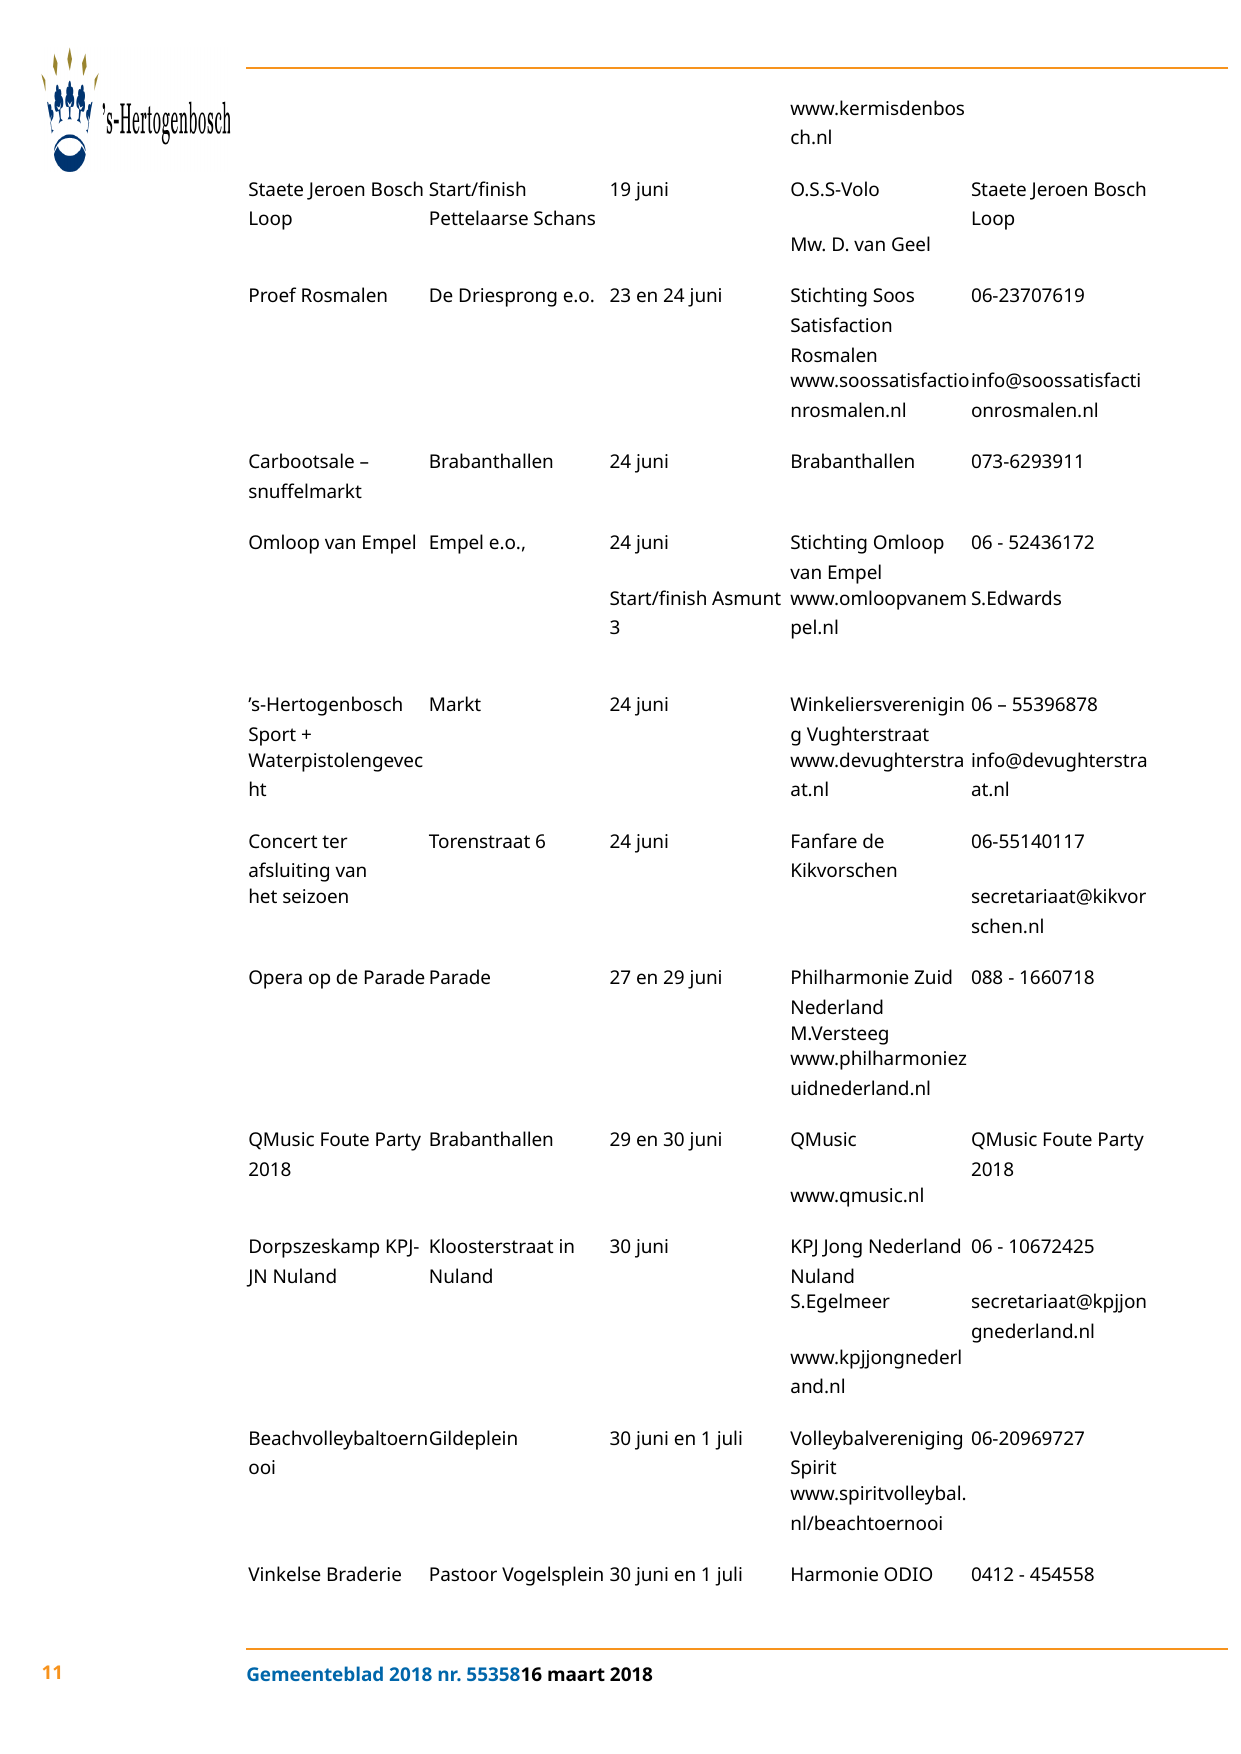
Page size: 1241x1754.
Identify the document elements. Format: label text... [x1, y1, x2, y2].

table_cell [248, 666, 429, 692]
table_cell [790, 257, 971, 283]
table_cell Waterpistolengevecht [248, 747, 429, 802]
table_cell www.kpjjongnederland.nl [790, 1344, 971, 1399]
table_cell [429, 747, 609, 802]
table_cell [609, 640, 790, 666]
table_cell Empel e.o., [429, 530, 609, 585]
table_cell [609, 1045, 790, 1101]
table_cell [971, 666, 1152, 692]
table_cell [429, 231, 609, 257]
table_cell [790, 883, 971, 939]
table_cell [248, 585, 429, 640]
table_cell [248, 1399, 429, 1425]
table_cell [248, 257, 429, 283]
table_cell Stichting Omloop van Empel [790, 530, 971, 585]
table_cell [248, 939, 429, 964]
table_cell [429, 257, 609, 283]
table_cell 30 juni [609, 1233, 790, 1288]
table_cell [248, 423, 429, 448]
table_cell S.Edwards [971, 585, 1152, 640]
table_cell Opera op de Parade [248, 964, 429, 1020]
table_cell Philharmonie Zuid Nederland [790, 964, 971, 1020]
table_cell M.Versteeg [790, 1020, 971, 1045]
table_cell [429, 1536, 609, 1561]
table_cell Start/finish Pettelaarse Schans [429, 176, 609, 231]
table_cell [248, 504, 429, 529]
table_cell Stichting Soos Satisfaction Rosmalen [790, 283, 971, 367]
table_cell [790, 1399, 971, 1425]
table_cell secretariaat@kpjjongnederland.nl [971, 1289, 1152, 1344]
table_cell 19 juni [609, 176, 790, 231]
table_cell KPJ Jong Nederland Nuland [790, 1233, 971, 1288]
table_cell [429, 1480, 609, 1536]
table_cell [971, 1020, 1152, 1045]
table_cell [248, 95, 429, 150]
table_cell [971, 150, 1152, 176]
table_cell [609, 1208, 790, 1233]
table_cell [429, 883, 609, 939]
table_cell www.philharmoniezuidnederland.nl [790, 1045, 971, 1101]
table_cell [429, 504, 609, 529]
table_cell O.S.S-Volo [790, 176, 971, 231]
table_cell [429, 640, 609, 666]
table_cell [248, 368, 429, 423]
table_cell www.spiritvolleybal.nl/beachtoernooi [790, 1480, 971, 1536]
table_cell [248, 1101, 429, 1126]
table_cell 30 juni en 1 juli [609, 1425, 790, 1480]
table_cell [429, 368, 609, 423]
table_cell Concert ter afsluiting van [248, 828, 429, 883]
table_cell [971, 1536, 1152, 1561]
table_cell [609, 802, 790, 828]
table_cell 06 - 52436172 [971, 530, 1152, 585]
table_cell [248, 1182, 429, 1207]
table_cell [790, 1536, 971, 1561]
table_cell [790, 150, 971, 176]
picture [41, 47, 231, 172]
table_cell secretariaat@kikvorschen.nl [971, 883, 1152, 939]
table_cell Brabanthallen [790, 449, 971, 504]
table_cell 27 en 29 juni [609, 964, 790, 1020]
table_cell [790, 1208, 971, 1233]
table_cell [429, 1208, 609, 1233]
table_cell [790, 640, 971, 666]
table_cell [429, 802, 609, 828]
table_cell Carbootsale – snuffelmarkt [248, 449, 429, 504]
table_cell [971, 1182, 1152, 1207]
table_cell [248, 1480, 429, 1536]
table_cell [429, 1101, 609, 1126]
table_cell [790, 1101, 971, 1126]
table_cell [790, 423, 971, 448]
table_cell [429, 150, 609, 176]
table_cell [609, 1399, 790, 1425]
table_cell www.omloopvanempel.nl [790, 585, 971, 640]
table_cell Fanfare de Kikvorschen [790, 828, 971, 883]
table_cell 24 juni [609, 828, 790, 883]
table_cell [429, 1289, 609, 1344]
table_cell 30 juni en 1 juli [609, 1561, 790, 1587]
table_cell Dorpszeskamp KPJ-JN Nuland [248, 1233, 429, 1288]
table_cell [609, 368, 790, 423]
table_cell [609, 1344, 790, 1399]
table_cell [429, 939, 609, 964]
table_cell QMusic Foute Party 2018 [248, 1126, 429, 1182]
table_cell [609, 1536, 790, 1561]
table_cell 24 juni [609, 449, 790, 504]
table_cell Winkeliersvereniging Vughterstraat [790, 692, 971, 747]
table_cell Volleybalvereniging Spirit [790, 1425, 971, 1480]
table_cell [971, 257, 1152, 283]
table_cell Staete Jeroen Bosch Loop [971, 176, 1152, 231]
table_cell [609, 504, 790, 529]
table_cell Mw. D. van Geel [790, 231, 971, 257]
table_cell info@soossatisfactionrosmalen.nl [971, 368, 1152, 423]
table_cell Vinkelse Braderie [248, 1561, 429, 1587]
table_cell Brabanthallen [429, 449, 609, 504]
table_cell [971, 231, 1152, 257]
table_cell [971, 1399, 1152, 1425]
table_cell [790, 666, 971, 692]
table_cell Pastoor Vogelsplein [429, 1561, 609, 1587]
table_cell [609, 747, 790, 802]
table_cell [971, 640, 1152, 666]
table_cell [429, 1344, 609, 1399]
table_cell 29 en 30 juni [609, 1126, 790, 1182]
table_cell [971, 95, 1152, 150]
table_cell [248, 1536, 429, 1561]
table_cell [609, 883, 790, 939]
table_cell www.qmusic.nl [790, 1182, 971, 1207]
table_cell 06 – 55396878 [971, 692, 1152, 747]
table_cell [609, 1101, 790, 1126]
table_cell [429, 423, 609, 448]
table_cell De Driesprong e.o. [429, 283, 609, 367]
table_cell 0412 - 454558 [971, 1561, 1152, 1587]
table_cell 24 juni [609, 692, 790, 747]
table_cell [609, 231, 790, 257]
table_cell [429, 1020, 609, 1045]
table_cell 088 - 1660718 [971, 964, 1152, 1020]
table_cell Proef Rosmalen [248, 283, 429, 367]
table_cell Brabanthallen [429, 1126, 609, 1182]
table_cell [609, 95, 790, 150]
table_cell www.kermisdenbosch.nl [790, 95, 971, 150]
table_cell Torenstraat 6 [429, 828, 609, 883]
table_cell www.soossatisfactionrosmalen.nl [790, 368, 971, 423]
table_cell [609, 423, 790, 448]
table_cell [429, 1045, 609, 1101]
table_cell [609, 1480, 790, 1536]
table_cell [971, 802, 1152, 828]
table_cell 06-20969727 [971, 1425, 1152, 1480]
table_cell Markt [429, 692, 609, 747]
table_cell [609, 939, 790, 964]
table_cell 23 en 24 juni [609, 283, 790, 367]
table_cell [971, 1208, 1152, 1233]
table_cell [971, 1101, 1152, 1126]
table_cell [790, 802, 971, 828]
table_cell [790, 504, 971, 529]
table_cell Gildeplein [429, 1425, 609, 1480]
table_cell [429, 585, 609, 640]
table_cell [609, 1289, 790, 1344]
table_cell S.Egelmeer [790, 1289, 971, 1344]
table_cell 073-6293911 [971, 449, 1152, 504]
table_cell info@devughterstraat.nl [971, 747, 1152, 802]
table_cell [248, 231, 429, 257]
table_cell [429, 95, 609, 150]
table_cell [429, 666, 609, 692]
table_cell [971, 939, 1152, 964]
table_cell [971, 1480, 1152, 1536]
table_cell [248, 802, 429, 828]
table_cell [971, 504, 1152, 529]
table_cell [429, 1399, 609, 1425]
table_cell Kloosterstraat in Nuland [429, 1233, 609, 1288]
table_cell [609, 1020, 790, 1045]
table_cell 24 juni [609, 530, 790, 585]
table_cell QMusic [790, 1126, 971, 1182]
table_cell Harmonie ODIO [790, 1561, 971, 1587]
table_cell Omloop van Empel [248, 530, 429, 585]
table_cell [971, 1045, 1152, 1101]
table_cell [248, 150, 429, 176]
table_cell [971, 1344, 1152, 1399]
table_cell 06 - 10672425 [971, 1233, 1152, 1288]
table_cell www.devughterstraat.nl [790, 747, 971, 802]
table_cell [248, 1045, 429, 1101]
table_cell [248, 1020, 429, 1045]
table_cell Staete Jeroen Bosch Loop [248, 176, 429, 231]
table_cell ’s-Hertogenbosch Sport + [248, 692, 429, 747]
table_cell [609, 1182, 790, 1207]
table_cell [609, 257, 790, 283]
table_cell Start/finish Asmunt 3 [609, 585, 790, 640]
table_cell Parade [429, 964, 609, 1020]
table_cell QMusic Foute Party 2018 [971, 1126, 1152, 1182]
table_cell [248, 640, 429, 666]
table_cell [609, 150, 790, 176]
table_cell [248, 1208, 429, 1233]
table_cell [248, 1289, 429, 1344]
table_cell [429, 1182, 609, 1207]
table_cell [609, 666, 790, 692]
table_cell het seizoen [248, 883, 429, 939]
table_cell [790, 939, 971, 964]
table_cell Beachvolleybaltoernooi [248, 1425, 429, 1480]
table_cell [971, 423, 1152, 448]
table_cell 06-55140117 [971, 828, 1152, 883]
table_cell [248, 1344, 429, 1399]
table_cell 06-23707619 [971, 283, 1152, 367]
